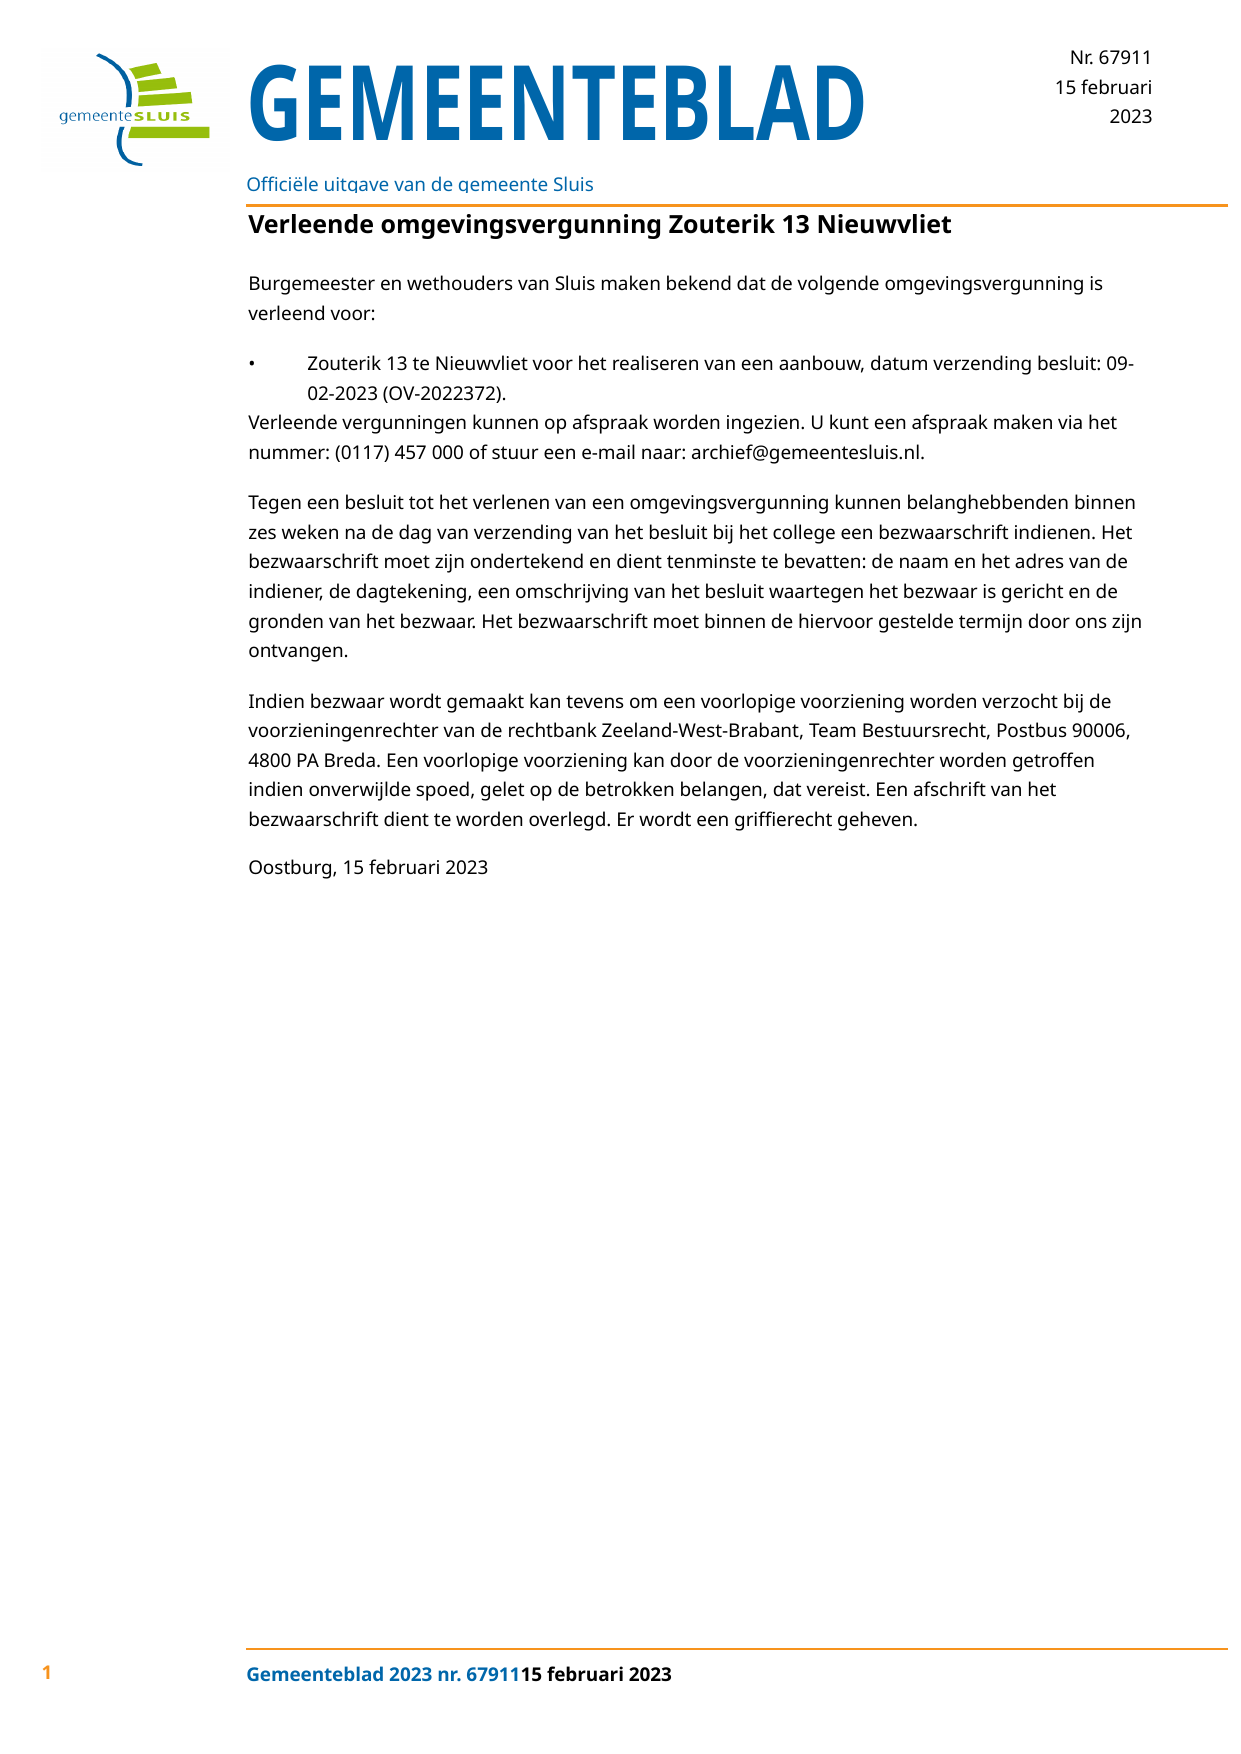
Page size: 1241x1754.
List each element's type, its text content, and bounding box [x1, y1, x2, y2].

text Indien bezwaar wordt gemaakt kan tevens om een voorlopige voorziening worden verzocht bij de voorzieningenrechter van de rechtbank Zeeland-West-Brabant, Team Bestuursrecht, Postbus 90006, 4800 PA Breda. Een voorlopige voorziening kan door de voorzieningenrechter worden getroffen indien onverwijlde spoed, gelet op de betrokken belangen, dat vereist. Een afschrift van het bezwaarschrift dient te worden overlegd. Er wordt een griffierecht geheven. [248, 688, 1152, 832]
text Oostburg, 15 februari 2023 [248, 854, 1152, 880]
text Verleende omgevingsvergunning Zouterik 13 Nieuwvliet [248, 207, 1152, 241]
text Burgemeester en wethouders van Sluis maken bekend dat de volgende omgevingsvergunning is verleend voor: [248, 270, 1152, 326]
text Tegen een besluit tot het verlenen van een omgevingsvergunning kunnen belanghebbenden binnen zes weken na de dag van verzending van het besluit bij het college een bezwaarschrift indienen. Het bezwaarschrift moet zijn ondertekend en dient tenminste te bevatten: de naam en het adres van de indiener, de dagtekening, een omschrijving van het besluit waartegen het bezwaar is gericht en de gronden van het bezwaar. Het bezwaarschrift moet binnen de hiervoor gestelde termijn door ons zijn ontvangen. [248, 489, 1152, 663]
picture [41, 47, 231, 172]
list Zouterik 13 te Nieuwvliet voor het realiseren van een aanbouw, datum verzending besluit: 09-02-2023 (OV-2022372). [248, 350, 1152, 406]
text Verleende vergunningen kunnen op afspraak worden ingezien. U kunt een afspraak maken via het nummer: (0117) 457 000 of stuur een e-mail naar: archief@gemeentesluis.nl. [248, 409, 1152, 465]
